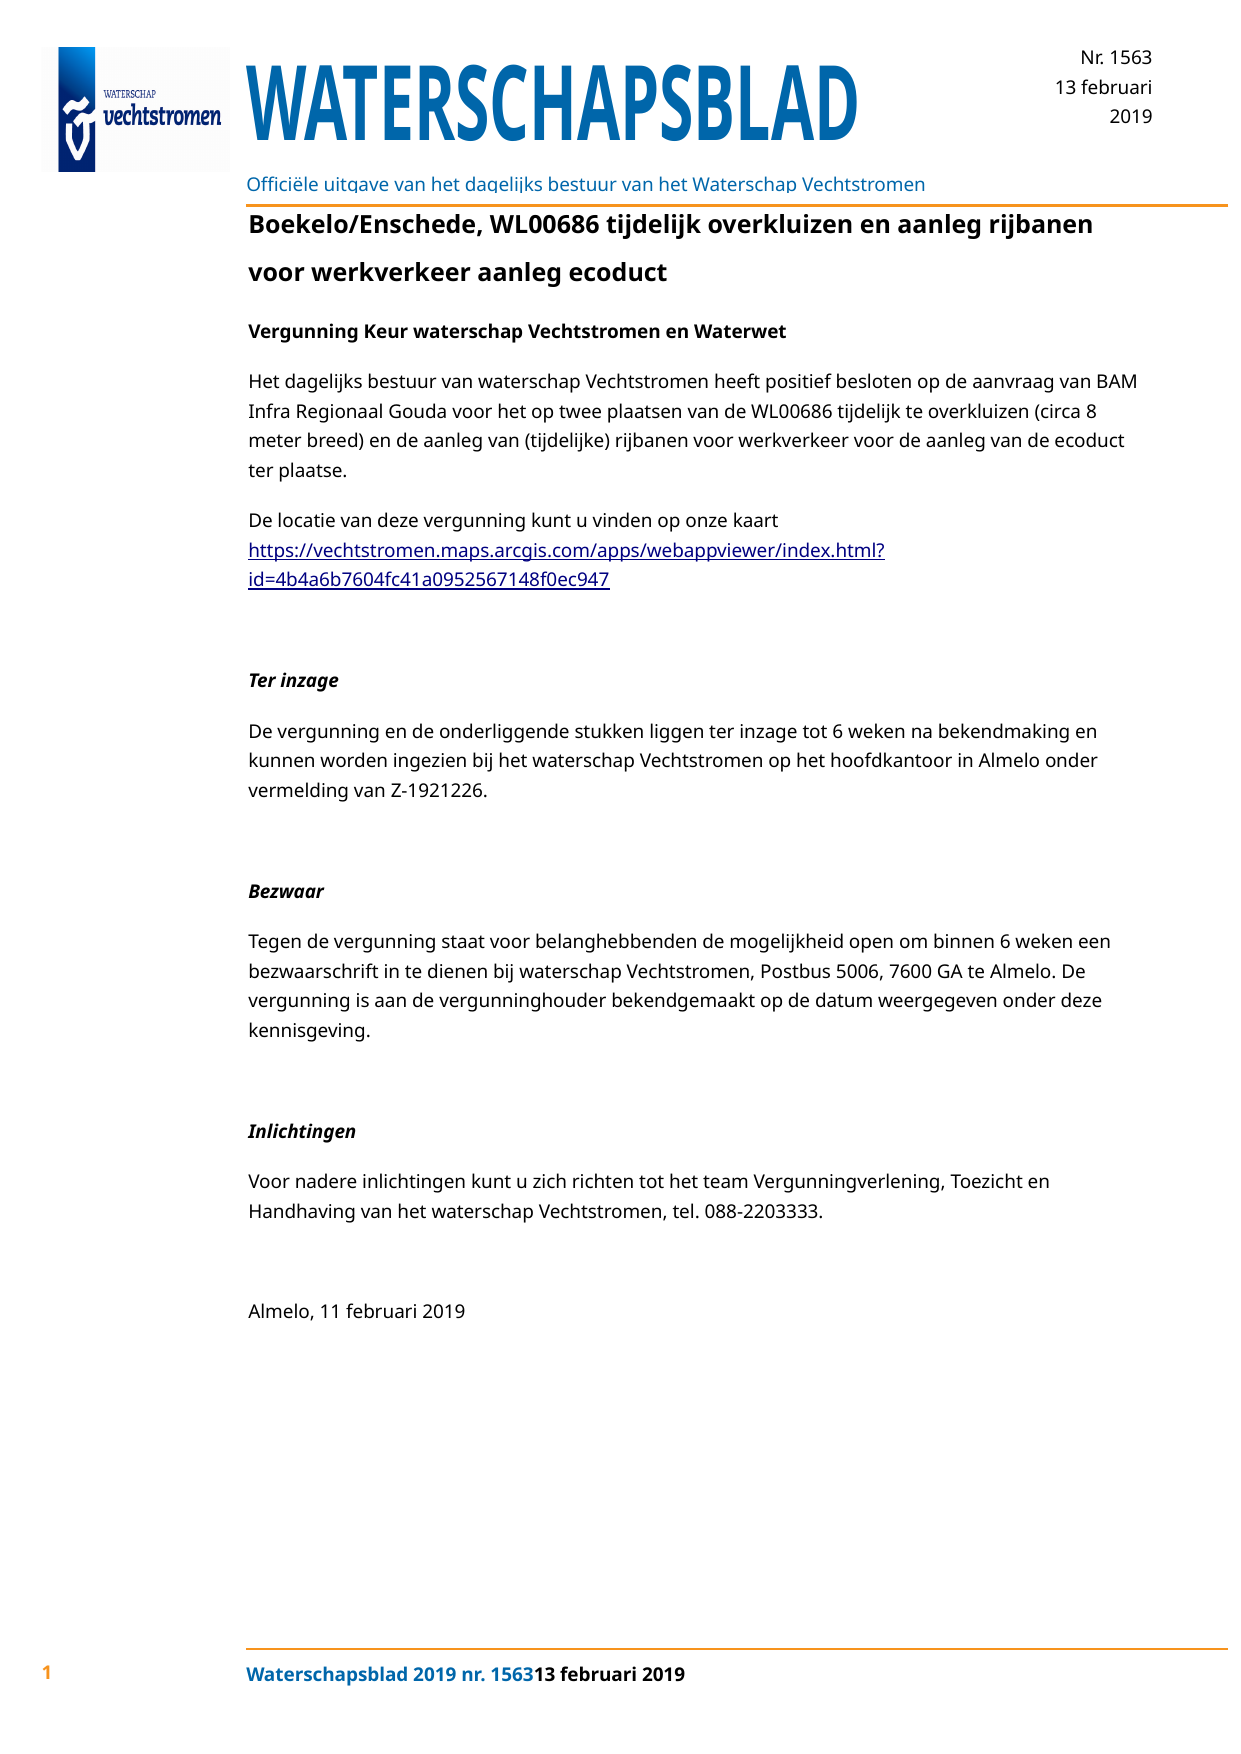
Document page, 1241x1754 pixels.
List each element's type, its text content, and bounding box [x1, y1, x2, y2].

text Voor nadere inlichtingen kunt u zich richten tot het team Vergunningverlening, Toezicht en Handhaving van het waterschap Vechtstromen, tel. 088-2203333. [248, 1168, 1152, 1224]
text Almelo, 11 februari 2019 [248, 1299, 1152, 1324]
text De vergunning en de onderliggende stukken liggen ter inzage tot 6 weken na bekendmaking en kunnen worden ingezien bij het waterschap Vechtstromen op het hoofdkantoor in Almelo onder vermelding van Z-1921226. [248, 718, 1152, 803]
text De locatie van deze vergunning kunt u vinden op onze kaart https://vechtstromen.maps.arcgis.com/apps/webappviewer/index.html?id=4b4a6b7604fc41a0952567148f0ec947 [248, 507, 1152, 592]
picture [41, 47, 231, 172]
text Het dagelijks bestuur van waterschap Vechtstromen heeft positief besloten op de aanvraag van BAM Infra Regionaal Gouda voor het op twee plaatsen van de WL00686 tijdelijk te overkluizen (circa 8 meter breed) en de aanleg van (tijdelijke) rijbanen voor werkverkeer voor de aanleg van de ecoduct ter plaatse. [248, 368, 1152, 483]
text Bezwaar [248, 878, 1152, 904]
text Inlichtingen [248, 1118, 1152, 1144]
text Tegen de vergunning staat voor belanghebbenden de mogelijkheid open om binnen 6 weken een bezwaarschrift in te dienen bij waterschap Vechtstromen, Postbus 5006, 7600 GA te Almelo. De vergunning is aan de vergunninghouder bekendgemaakt op de datum weergegeven onder deze kennisgeving. [248, 928, 1152, 1043]
text Vergunning Keur waterschap Vechtstromen en Waterwet [248, 318, 1152, 344]
text Ter inzage [248, 667, 1152, 693]
text Boekelo/Enschede, WL00686 tijdelijk overkluizen en aanleg rijbanen voor werkverkeer aanleg ecoduct [248, 207, 1152, 288]
